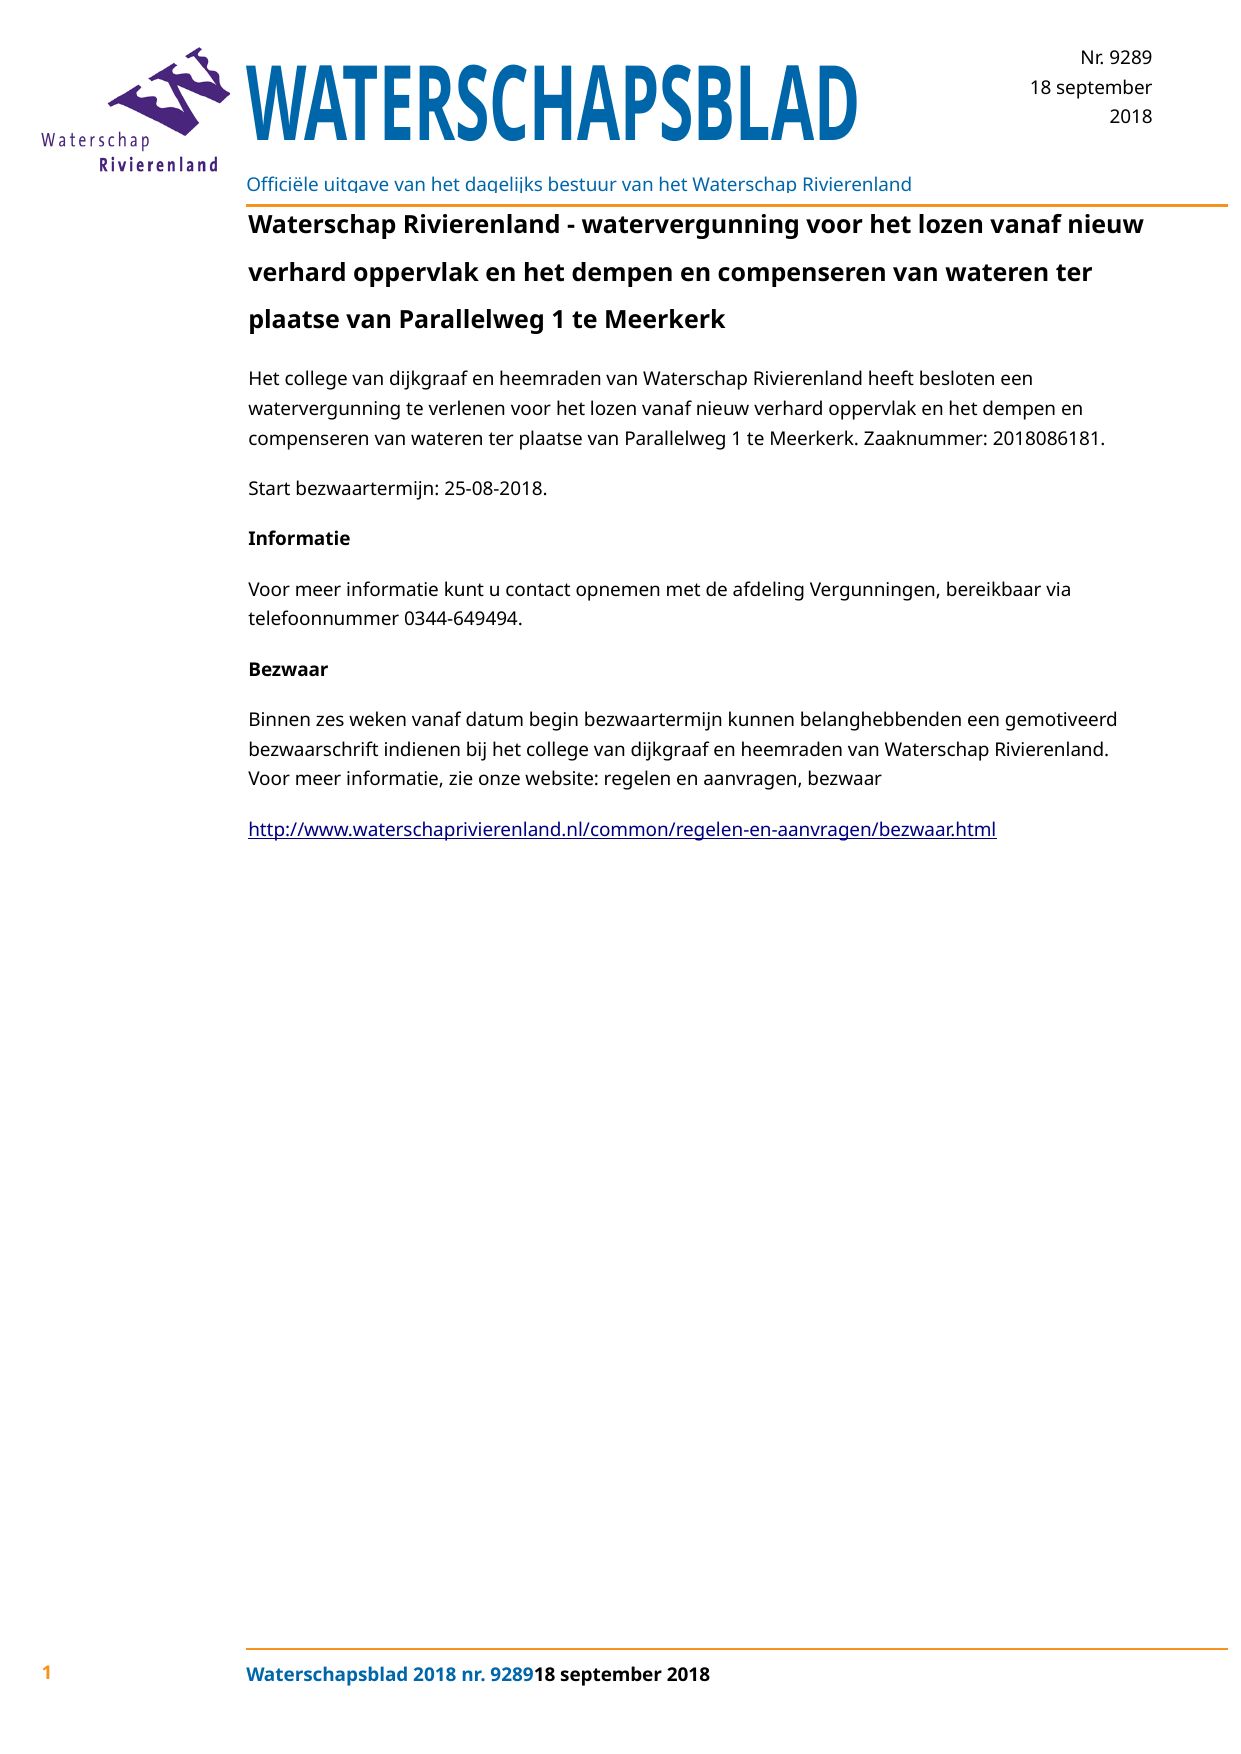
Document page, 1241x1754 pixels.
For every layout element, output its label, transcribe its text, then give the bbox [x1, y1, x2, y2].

text Informatie [248, 526, 1152, 551]
picture [41, 47, 231, 172]
text Bezwaar [248, 656, 1152, 682]
text Waterschap Rivierenland - watervergunning voor het lozen vanaf nieuw verhard oppervlak en het dempen en compenseren van wateren ter plaatse van Parallelweg 1 te Meerkerk [248, 207, 1152, 336]
text Voor meer informatie kunt u contact opnemen met de afdeling Vergunningen, bereikbaar via telefoonnummer 0344-649494. [248, 576, 1152, 631]
text Start bezwaartermijn: 25-08-2018. [248, 475, 1152, 501]
text Binnen zes weken vanaf datum begin bezwaartermijn kunnen belanghebbenden een gemotiveerd bezwaarschrift indienen bij het college van dijkgraaf en heemraden van Waterschap Rivierenland. Voor meer informatie, zie onze website: regelen en aanvragen, bezwaar [248, 706, 1152, 791]
text http://www.waterschaprivierenland.nl/common/regelen-en-aanvragen/bezwaar.html [248, 816, 1152, 842]
text Het college van dijkgraaf en heemraden van Waterschap Rivierenland heeft besloten een watervergunning te verlenen voor het lozen vanaf nieuw verhard oppervlak en het dempen en compenseren van wateren ter plaatse van Parallelweg 1 te Meerkerk. Zaaknummer: 2018086181. [248, 366, 1152, 450]
